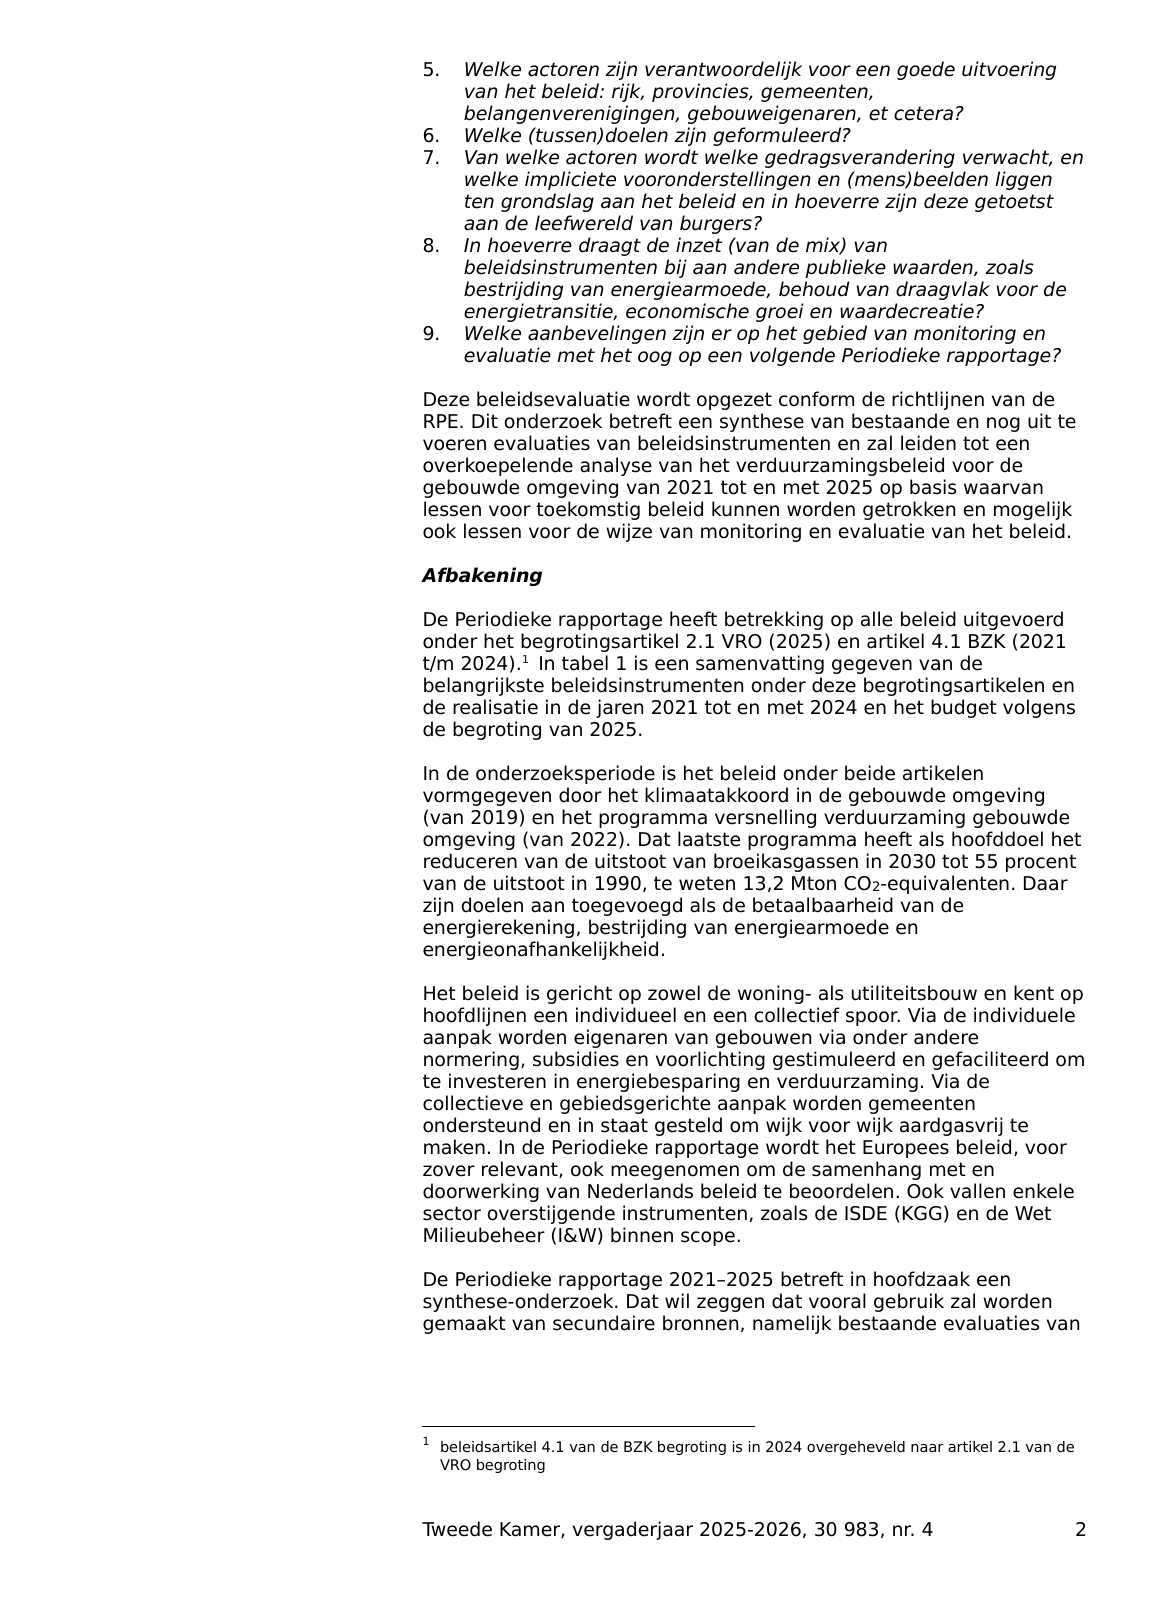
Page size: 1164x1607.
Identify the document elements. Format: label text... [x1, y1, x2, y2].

text De Periodieke rapportage 2021–2025 betreft in hoofdzaak een synthese-onderzoek. Dat wil zeggen dat vooral gebruik zal worden gemaakt van secundaire bronnen, namelijk bestaande evaluaties van [422, 1269, 1087, 1335]
text 8. In hoeverre draagt de inzet (van de mix) van beleidsinstrumenten bij aan andere publieke waarden, zoals bestrijding van energiearmoede, behoud van draagvlak voor de energietransitie, economische groei en waardecreatie? [422, 235, 1087, 323]
text De Periodieke rapportage heeft betrekking op alle beleid uitgevoerd onder het begrotingsartikel 2.1 VRO (2025) en artikel 4.1 BZK (2021 t/m 2024). In tabel 1 is een samenvatting gegeven van de belangrijkste beleidsinstrumenten onder deze begrotingsartikelen en de realisatie in de jaren 2021 tot en met 2024 en het budget volgens de begroting van 2025. [422, 609, 1087, 741]
text 6. Welke (tussen)doelen zijn geformuleerd? [422, 125, 1087, 147]
text 5. Welke actoren zijn verantwoordelijk voor een goede uitvoering van het beleid: rijk, provincies, gemeenten, belangenverenigingen, gebouweigenaren, et cetera? [422, 59, 1087, 125]
text In de onderzoeksperiode is het beleid onder beide artikelen vormgegeven door het klimaatakkoord in de gebouwde omgeving (van 2019) en het programma versnelling verduurzaming gebouwde omgeving (van 2022). Dat laatste programma heeft als hoofddoel het reduceren van de uitstoot van broeikasgassen in 2030 tot 55 procent van de uitstoot in 1990, te weten 13,2 Mton CO2-equivalenten. Daar zijn doelen aan toegevoegd als de betaalbaarheid van de energierekening, bestrijding van energiearmoede en energieonafhankelijkheid. [422, 763, 1087, 961]
text Het beleid is gericht op zowel de woning- als utiliteitsbouw en kent op hoofdlijnen een individueel en een collectief spoor. Via de individuele aanpak worden eigenaren van gebouwen via onder andere normering, subsidies en voorlichting gestimuleerd en gefaciliteerd om te investeren in energiebesparing en verduurzaming. Via de collectieve en gebiedsgerichte aanpak worden gemeenten ondersteund en in staat gesteld om wijk voor wijk aardgasvrij te maken. In de Periodieke rapportage wordt het Europees beleid, voor zover relevant, ook meegenomen om de samenhang met en doorwerking van Nederlands beleid te beoordelen. Ook vallen enkele sector overstijgende instrumenten, zoals de ISDE (KGG) en de Wet Milieubeheer (I&W) binnen scope. [422, 983, 1087, 1247]
text beleidsartikel 4.1 van de BZK begroting is in 2024 overgeheveld naar artikel 2.1 van de VRO begroting [422, 1435, 1087, 1474]
text Deze beleidsevaluatie wordt opgezet conform de richtlijnen van de RPE. Dit onderzoek betreft een synthese van bestaande en nog uit te voeren evaluaties van beleidsinstrumenten en zal leiden tot een overkoepelende analyse van het verduurzamingsbeleid voor de gebouwde omgeving van 2021 tot en met 2025 op basis waarvan lessen voor toekomstig beleid kunnen worden getrokken en mogelijk ook lessen voor de wijze van monitoring en evaluatie van het beleid. [422, 389, 1087, 543]
subtitle Afbakening [422, 565, 1087, 587]
text 7. Van welke actoren wordt welke gedragsverandering verwacht, en welke impliciete vooronderstellingen en (mens)beelden liggen ten grondslag aan het beleid en in hoeverre zijn deze getoetst aan de leefwereld van burgers? [422, 147, 1087, 235]
text 9. Welke aanbevelingen zijn er op het gebied van monitoring en evaluatie met het oog op een volgende Periodieke rapportage? [422, 323, 1087, 367]
